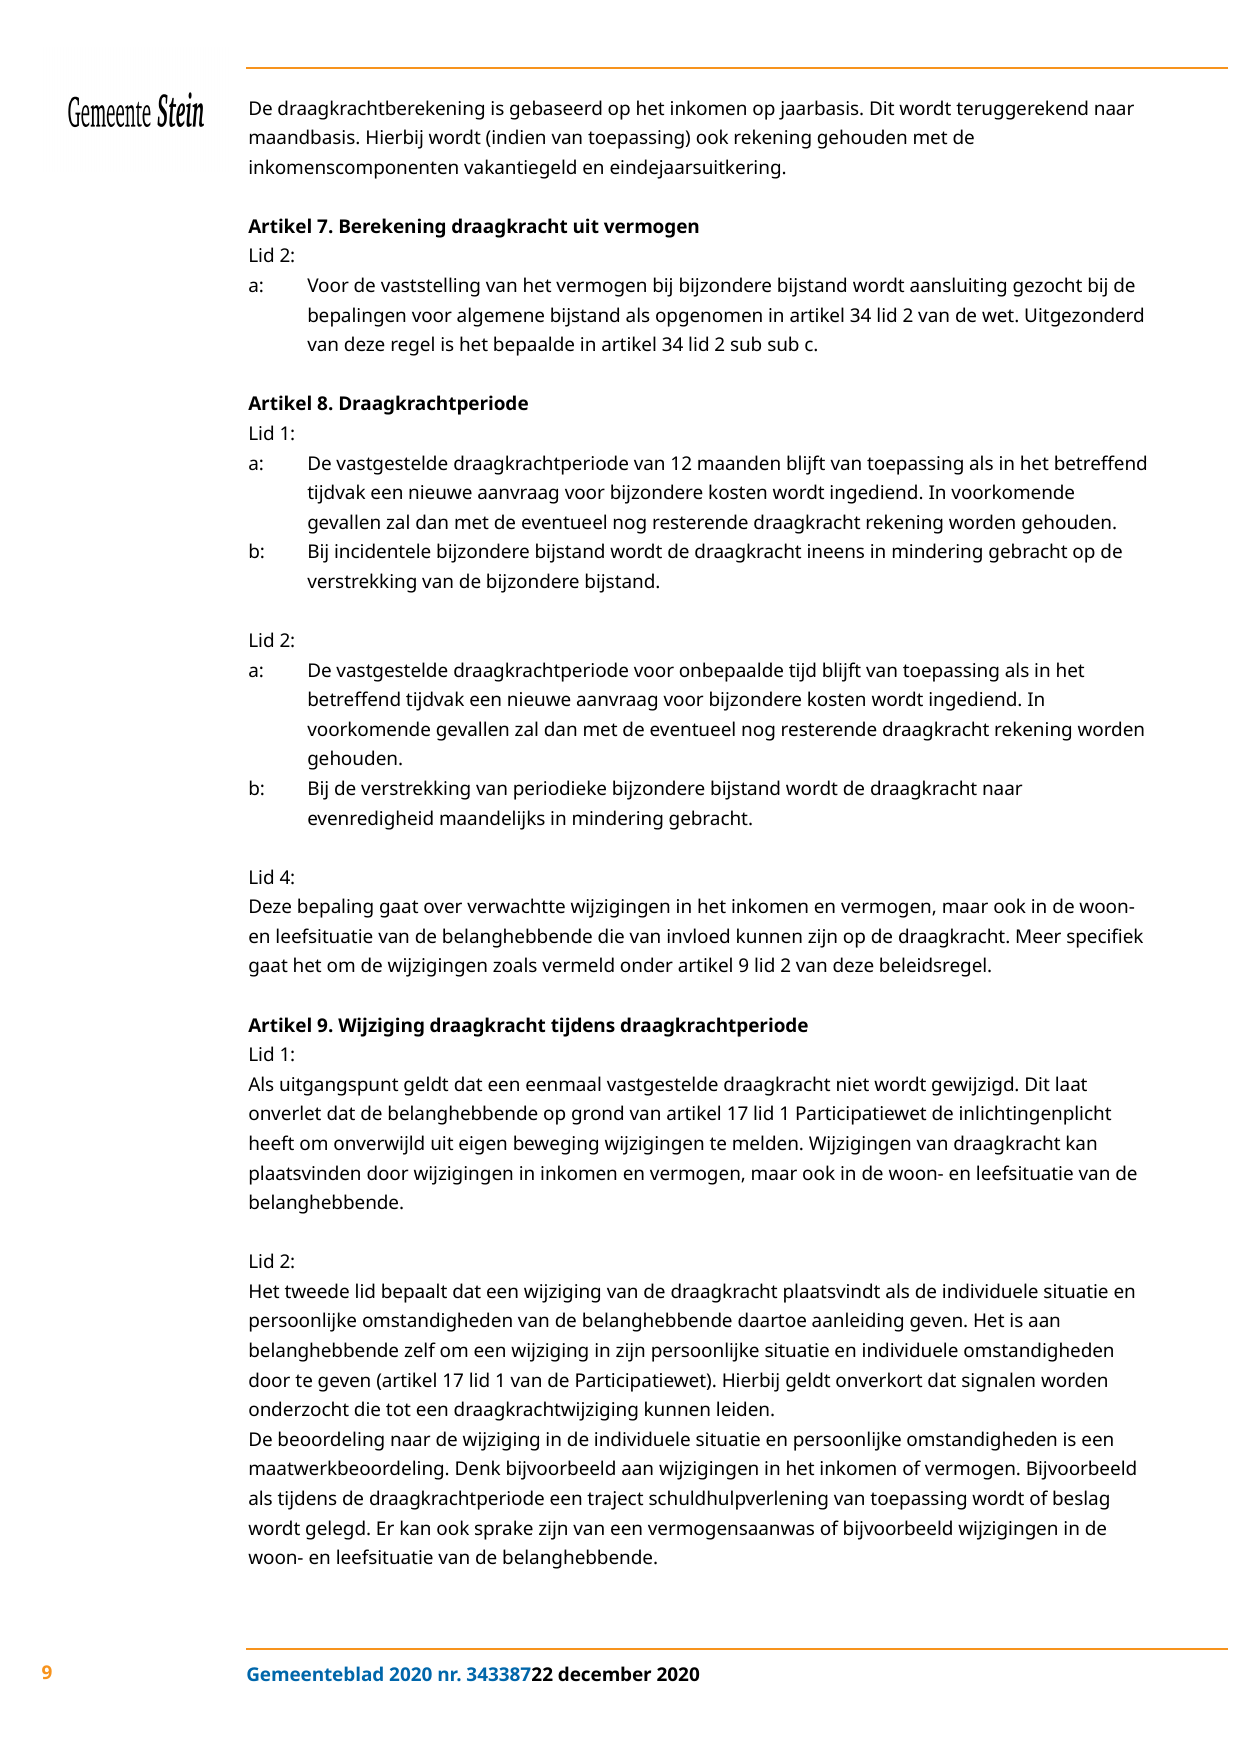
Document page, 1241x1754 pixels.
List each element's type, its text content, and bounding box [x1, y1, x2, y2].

text Artikel 8. Draagkrachtperiode [248, 391, 1152, 416]
text Het tweede lid bepaalt dat een wijziging van de draagkracht plaatsvindt als de individuele situatie en persoonlijke omstandigheden van de belanghebbende daartoe aanleiding geven. Het is aan belanghebbende zelf om een wijziging in zijn persoonlijke situatie en individuele omstandigheden door te geven (artikel 17 lid 1 van de Participatiewet). Hierbij geldt onverkort dat signalen worden onderzocht die tot een draagkrachtwijziging kunnen leiden. [248, 1278, 1152, 1422]
text Lid 1: [248, 1041, 1152, 1067]
text Lid 2: [248, 627, 1152, 653]
picture [41, 47, 231, 172]
text De beoordeling naar de wijziging in de individuele situatie en persoonlijke omstandigheden is een maatwerkbeoordeling. Denk bijvoorbeeld aan wijzigingen in het inkomen of vermogen. Bijvoorbeeld als tijdens de draagkrachtperiode een traject schuldhulpverlening van toepassing wordt of beslag wordt gelegd. Er kan ook sprake zijn van een vermogensaanwas of bijvoorbeeld wijzigingen in de woon- en leefsituatie van de belanghebbende. [248, 1426, 1152, 1570]
text Deze bepaling gaat over verwachtte wijzigingen in het inkomen en vermogen, maar ook in de woon- en leefsituatie van de belanghebbende die van invloed kunnen zijn op de draagkracht. Meer specifiek gaat het om de wijzigingen zoals vermeld onder artikel 9 lid 2 van deze beleidsregel. [248, 893, 1152, 978]
text Lid 1: [248, 420, 1152, 446]
text Als uitgangspunt geldt dat een eenmaal vastgestelde draagkracht niet wordt gewijzigd. Dit laat onverlet dat de belanghebbende op grond van artikel 17 lid 1 Participatiewet de inlichtingenplicht heeft om onverwijld uit eigen beweging wijzigingen te melden. Wijzigingen van draagkracht kan plaatsvinden door wijzigingen in inkomen en vermogen, maar ook in de woon- en leefsituatie van de belanghebbende. [248, 1071, 1152, 1215]
text Artikel 9. Wijziging draagkracht tijdens draagkrachtperiode [248, 1012, 1152, 1038]
text Artikel 7. Berekening draagkracht uit vermogen [248, 213, 1152, 239]
list Bij incidentele bijzondere bijstand wordt de draagkracht ineens in mindering gebracht op de verstrekking van de bijzondere bijstand. [248, 538, 1152, 594]
list De vastgestelde draagkrachtperiode voor onbepaalde tijd blijft van toepassing als in het betreffend tijdvak een nieuwe aanvraag voor bijzondere kosten wordt ingediend. In voorkomende gevallen zal dan met de eventueel nog resterende draagkracht rekening worden gehouden. [248, 657, 1152, 771]
text Lid 4: [248, 864, 1152, 890]
text Lid 2: [248, 1248, 1152, 1274]
text De draagkrachtberekening is gebaseerd op het inkomen op jaarbasis. Dit wordt teruggerekend naar maandbasis. Hierbij wordt (indien van toepassing) ook rekening gehouden met de inkomenscomponenten vakantiegeld en eindejaarsuitkering. [248, 95, 1152, 180]
list Bij de verstrekking van periodieke bijzondere bijstand wordt de draagkracht naar evenredigheid maandelijks in mindering gebracht. [248, 775, 1152, 831]
list De vastgestelde draagkrachtperiode van 12 maanden blijft van toepassing als in het betreffend tijdvak een nieuwe aanvraag voor bijzondere kosten wordt ingediend. In voorkomende gevallen zal dan met de eventueel nog resterende draagkracht rekening worden gehouden. [248, 450, 1152, 535]
list Voor de vaststelling van het vermogen bij bijzondere bijstand wordt aansluiting gezocht bij de bepalingen voor algemene bijstand als opgenomen in artikel 34 lid 2 van de wet. Uitgezonderd van deze regel is het bepaalde in artikel 34 lid 2 sub sub c. [248, 272, 1152, 357]
text Lid 2: [248, 243, 1152, 268]
